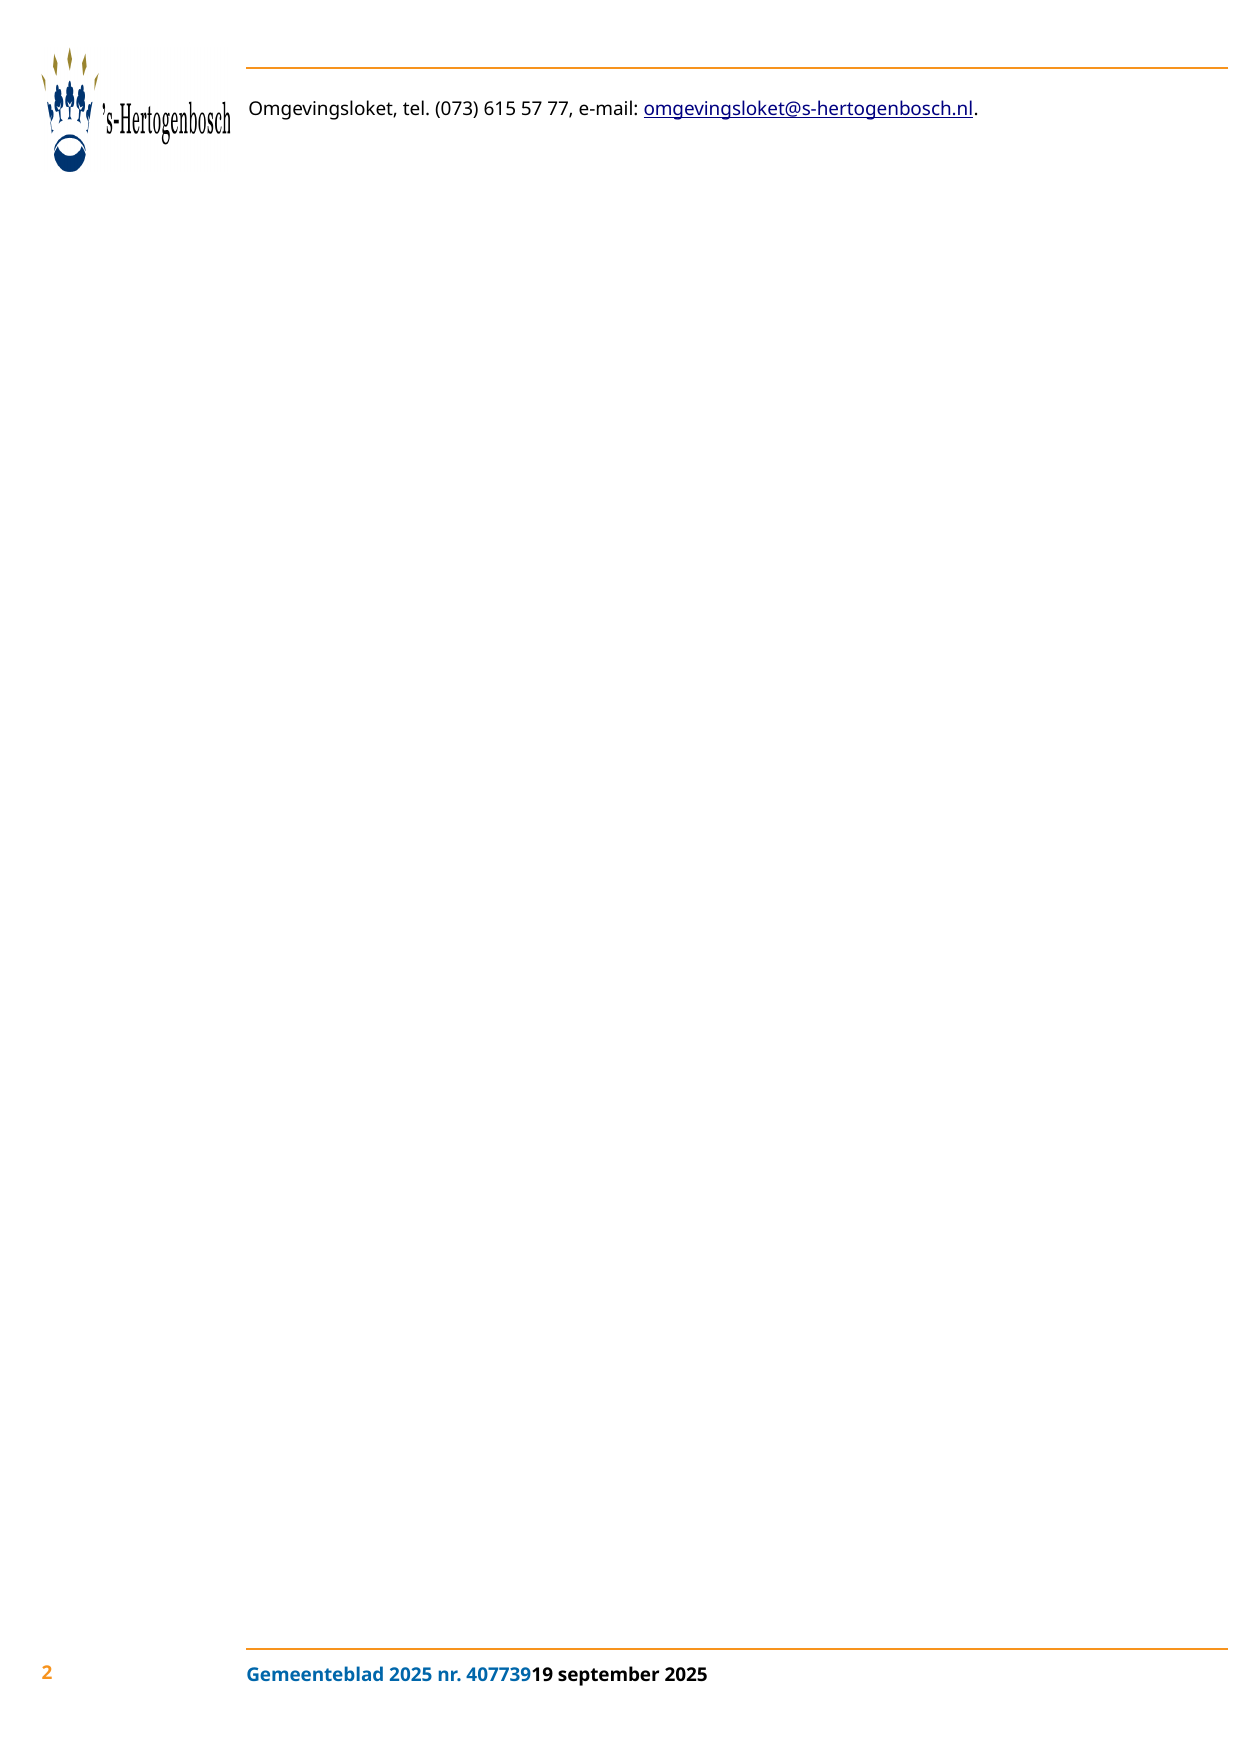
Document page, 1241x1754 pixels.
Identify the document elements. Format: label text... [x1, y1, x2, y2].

text Omgevingsloket, tel. (073) 615 57 77, e-mail: omgevingsloket@s-hertogenbosch.nl. [248, 95, 1152, 121]
picture [41, 47, 231, 172]
